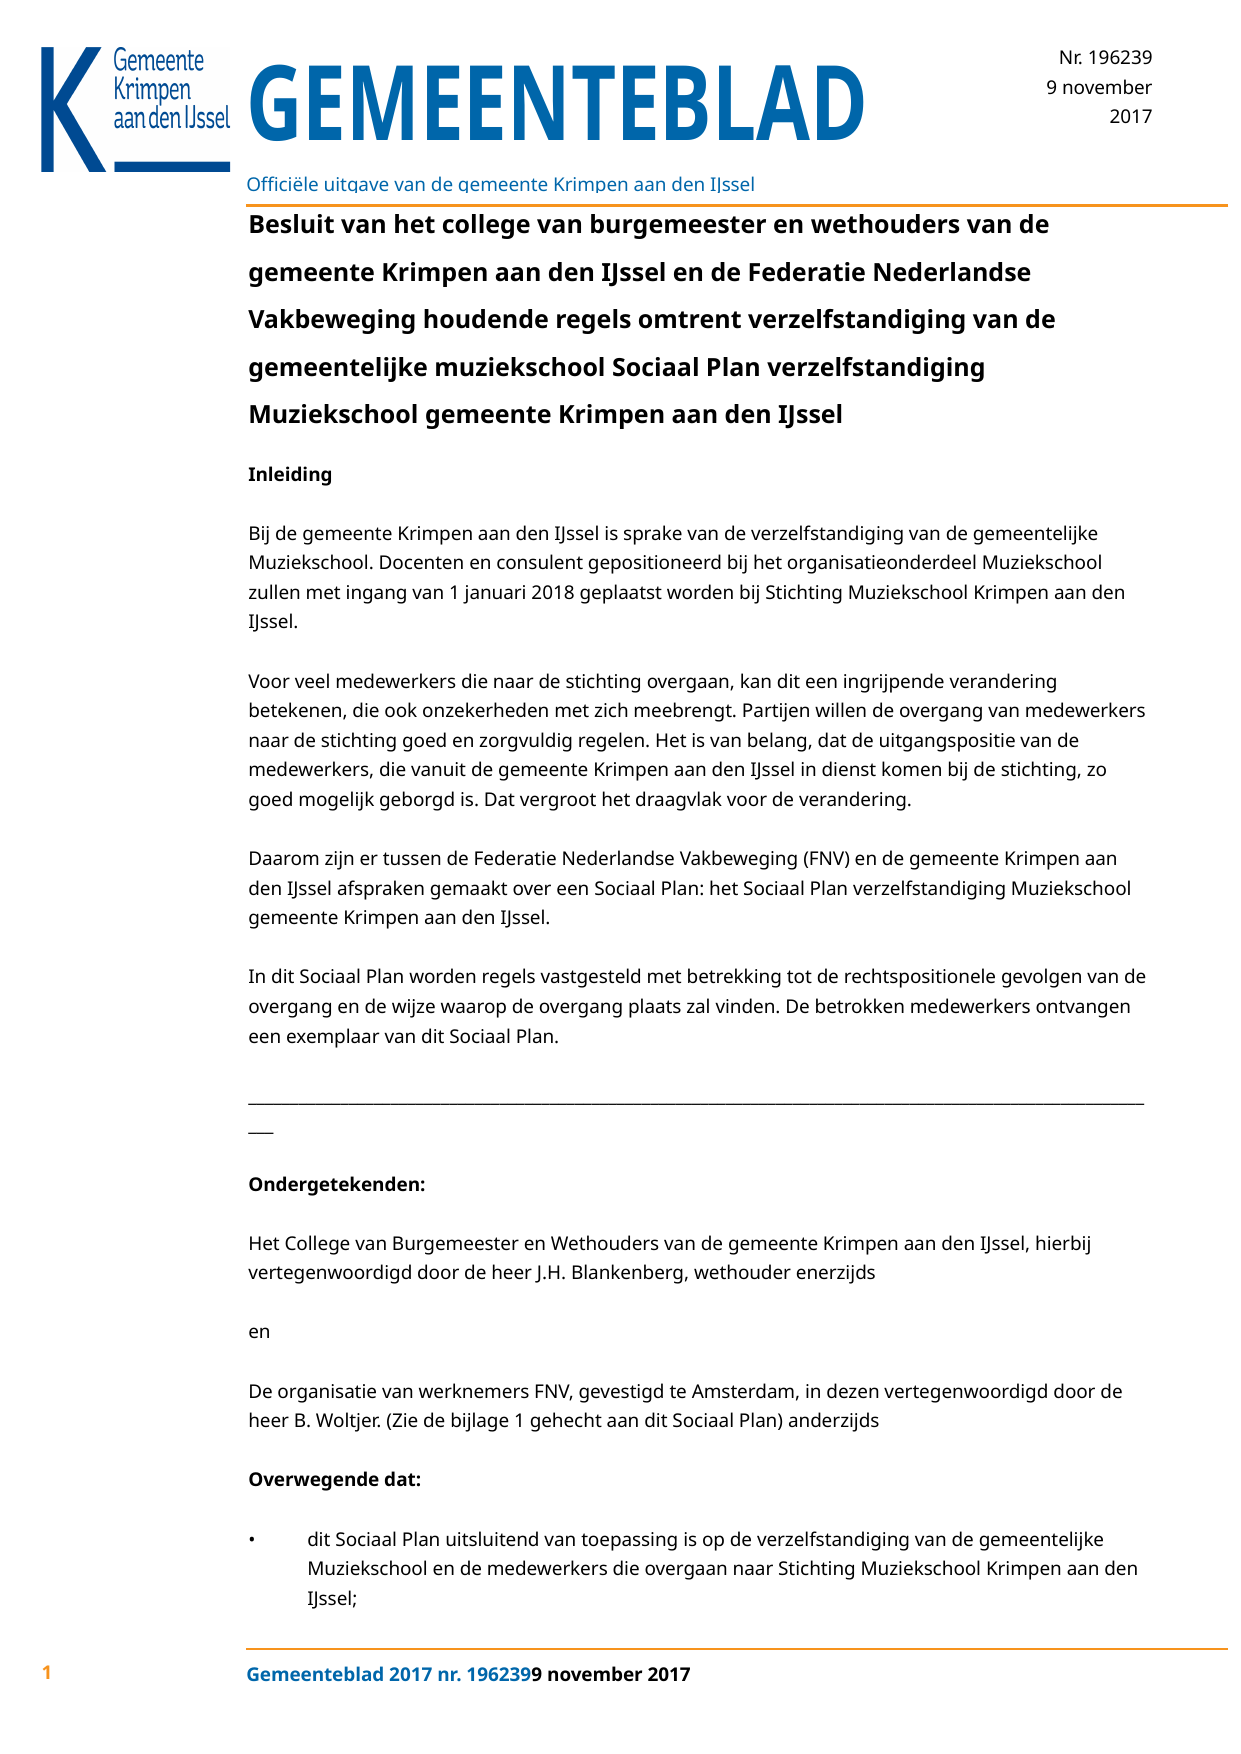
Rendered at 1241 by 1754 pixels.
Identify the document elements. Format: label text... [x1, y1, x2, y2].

text Bij de gemeente Krimpen aan den IJssel is sprake van de verzelfstandiging van de gemeentelijke Muziekschool. Docenten en consulent gepositioneerd bij het organisatieonderdeel Muziekschool zullen met ingang van 1 januari 2018 geplaatst worden bij Stichting Muziekschool Krimpen aan den IJssel. [248, 520, 1152, 634]
text In dit Sociaal Plan worden regels vastgesteld met betrekking tot de rechtspositionele gevolgen van de overgang en de wijze waarop de overgang plaats zal vinden. De betrokken medewerkers ontvangen een exemplaar van dit Sociaal Plan. [248, 964, 1152, 1048]
text Inleiding [248, 461, 1152, 486]
text Voor veel medewerkers die naar de stichting overgaan, kan dit een ingrijpende verandering betekenen, die ook onzekerheden met zich meebrengt. Partijen willen de overgang van medewerkers naar de stichting goed en zorgvuldig regelen. Het is van belang, dat de uitgangspositie van de medewerkers, die vanuit de gemeente Krimpen aan den IJssel in dienst komen bij de stichting, zo goed mogelijk geborgd is. Dat vergroot het draagvlak voor de verandering. [248, 668, 1152, 812]
text Overwegende dat: [248, 1467, 1152, 1492]
text Ondergetekenden: [248, 1171, 1152, 1196]
text Het College van Burgemeester en Wethouders van de gemeente Krimpen aan den IJssel, hierbij vertegenwoordigd door de heer J.H. Blankenberg, wethouder enerzijds [248, 1230, 1152, 1285]
text De organisatie van werknemers FNV, gevestigd te Amsterdam, in dezen vertegenwoordigd door de heer B. Woltjer. (Zie de bijlage 1 gehecht aan dit Sociaal Plan) anderzijds [248, 1378, 1152, 1433]
text en [248, 1319, 1152, 1344]
picture [41, 47, 231, 172]
list dit Sociaal Plan uitsluitend van toepassing is op de verzelfstandiging van de gemeentelijke Muziekschool en de medewerkers die overgaan naar Stichting Muziekschool Krimpen aan den IJssel; [248, 1526, 1152, 1611]
text Daarom zijn er tussen de Federatie Nederlandse Vakbeweging (FNV) en de gemeente Krimpen aan den IJssel afspraken gemaakt over een Sociaal Plan: het Sociaal Plan verzelfstandiging Muziekschool gemeente Krimpen aan den IJssel. [248, 845, 1152, 930]
text ______________________________________________________________________________________________________________ [248, 1082, 1152, 1137]
text Besluit van het college van burgemeester en wethouders van de gemeente Krimpen aan den IJssel en de Federatie Nederlandse Vakbeweging houdende regels omtrent verzelfstandiging van de gemeentelijke muziekschool Sociaal Plan verzelfstandiging Muziekschool gemeente Krimpen aan den IJssel [248, 207, 1152, 431]
